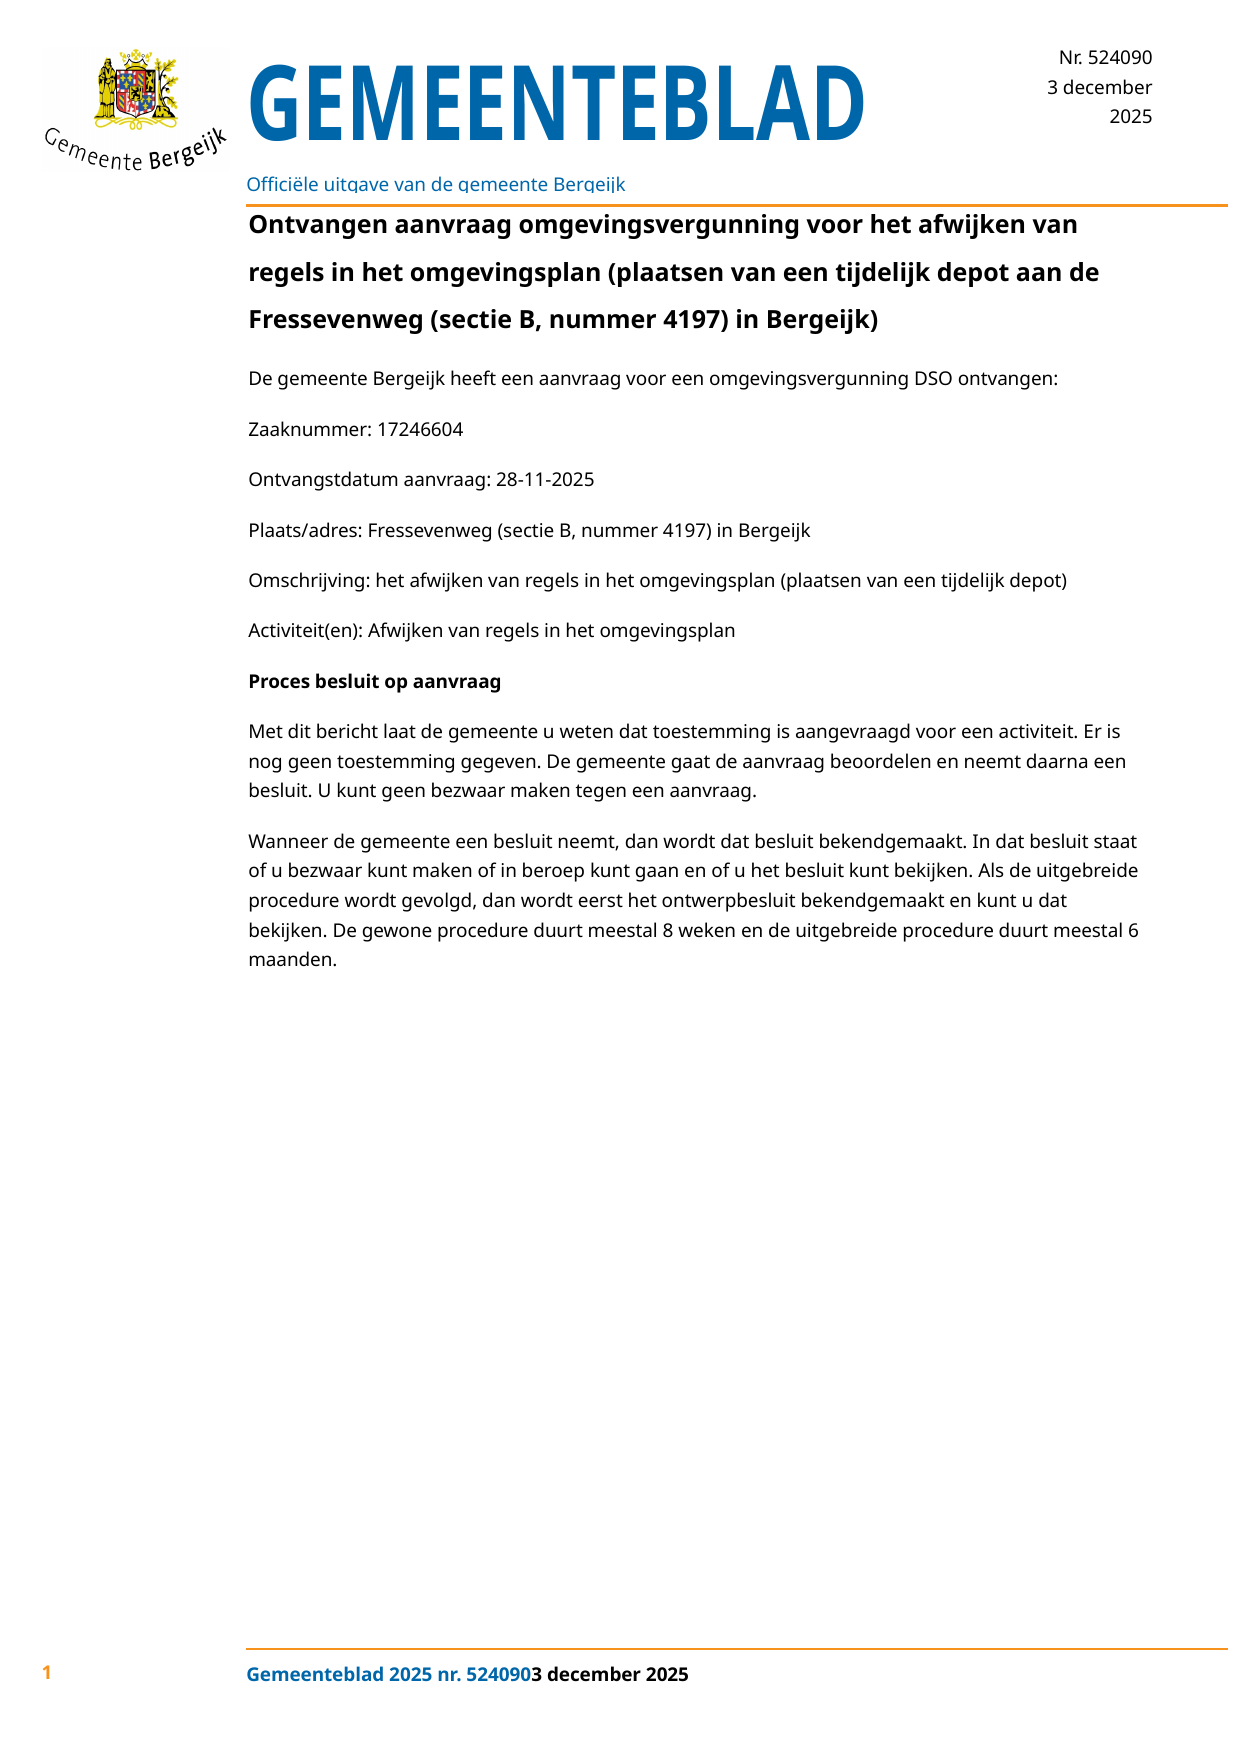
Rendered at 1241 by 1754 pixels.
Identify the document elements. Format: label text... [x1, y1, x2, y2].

text Wanneer de gemeente een besluit neemt, dan wordt dat besluit bekendgemaakt. In dat besluit staat of u bezwaar kunt maken of in beroep kunt gaan en of u het besluit kunt bekijken. Als de uitgebreide procedure wordt gevolgd, dan wordt eerst het ontwerpbesluit bekendgemaakt en kunt u dat bekijken. De gewone procedure duurt meestal 8 weken en de uitgebreide procedure duurt meestal 6 maanden. [248, 828, 1152, 972]
text Proces besluit op aanvraag [248, 668, 1152, 694]
text Ontvangen aanvraag omgevingsvergunning voor het afwijken van regels in het omgevingsplan (plaatsen van een tijdelijk depot aan de Fressevenweg (sectie B, nummer 4197) in Bergeijk) [248, 207, 1152, 336]
picture [41, 47, 231, 172]
text Zaaknummer: 17246604 [248, 416, 1152, 442]
text Activiteit(en): Afwijken van regels in het omgevingsplan [248, 618, 1152, 643]
text Ontvangstdatum aanvraag: 28-11-2025 [248, 466, 1152, 492]
text Plaats/adres: Fressevenweg (sectie B, nummer 4197) in Bergeijk [248, 517, 1152, 542]
text Met dit bericht laat de gemeente u weten dat toestemming is aangevraagd voor een activiteit. Er is nog geen toestemming gegeven. De gemeente gaat de aanvraag beoordelen en neemt daarna een besluit. U kunt geen bezwaar maken tegen een aanvraag. [248, 718, 1152, 803]
text De gemeente Bergeijk heeft een aanvraag voor een omgevingsvergunning DSO ontvangen: [248, 366, 1152, 391]
text Omschrijving: het afwijken van regels in het omgevingsplan (plaatsen van een tijdelijk depot) [248, 567, 1152, 593]
